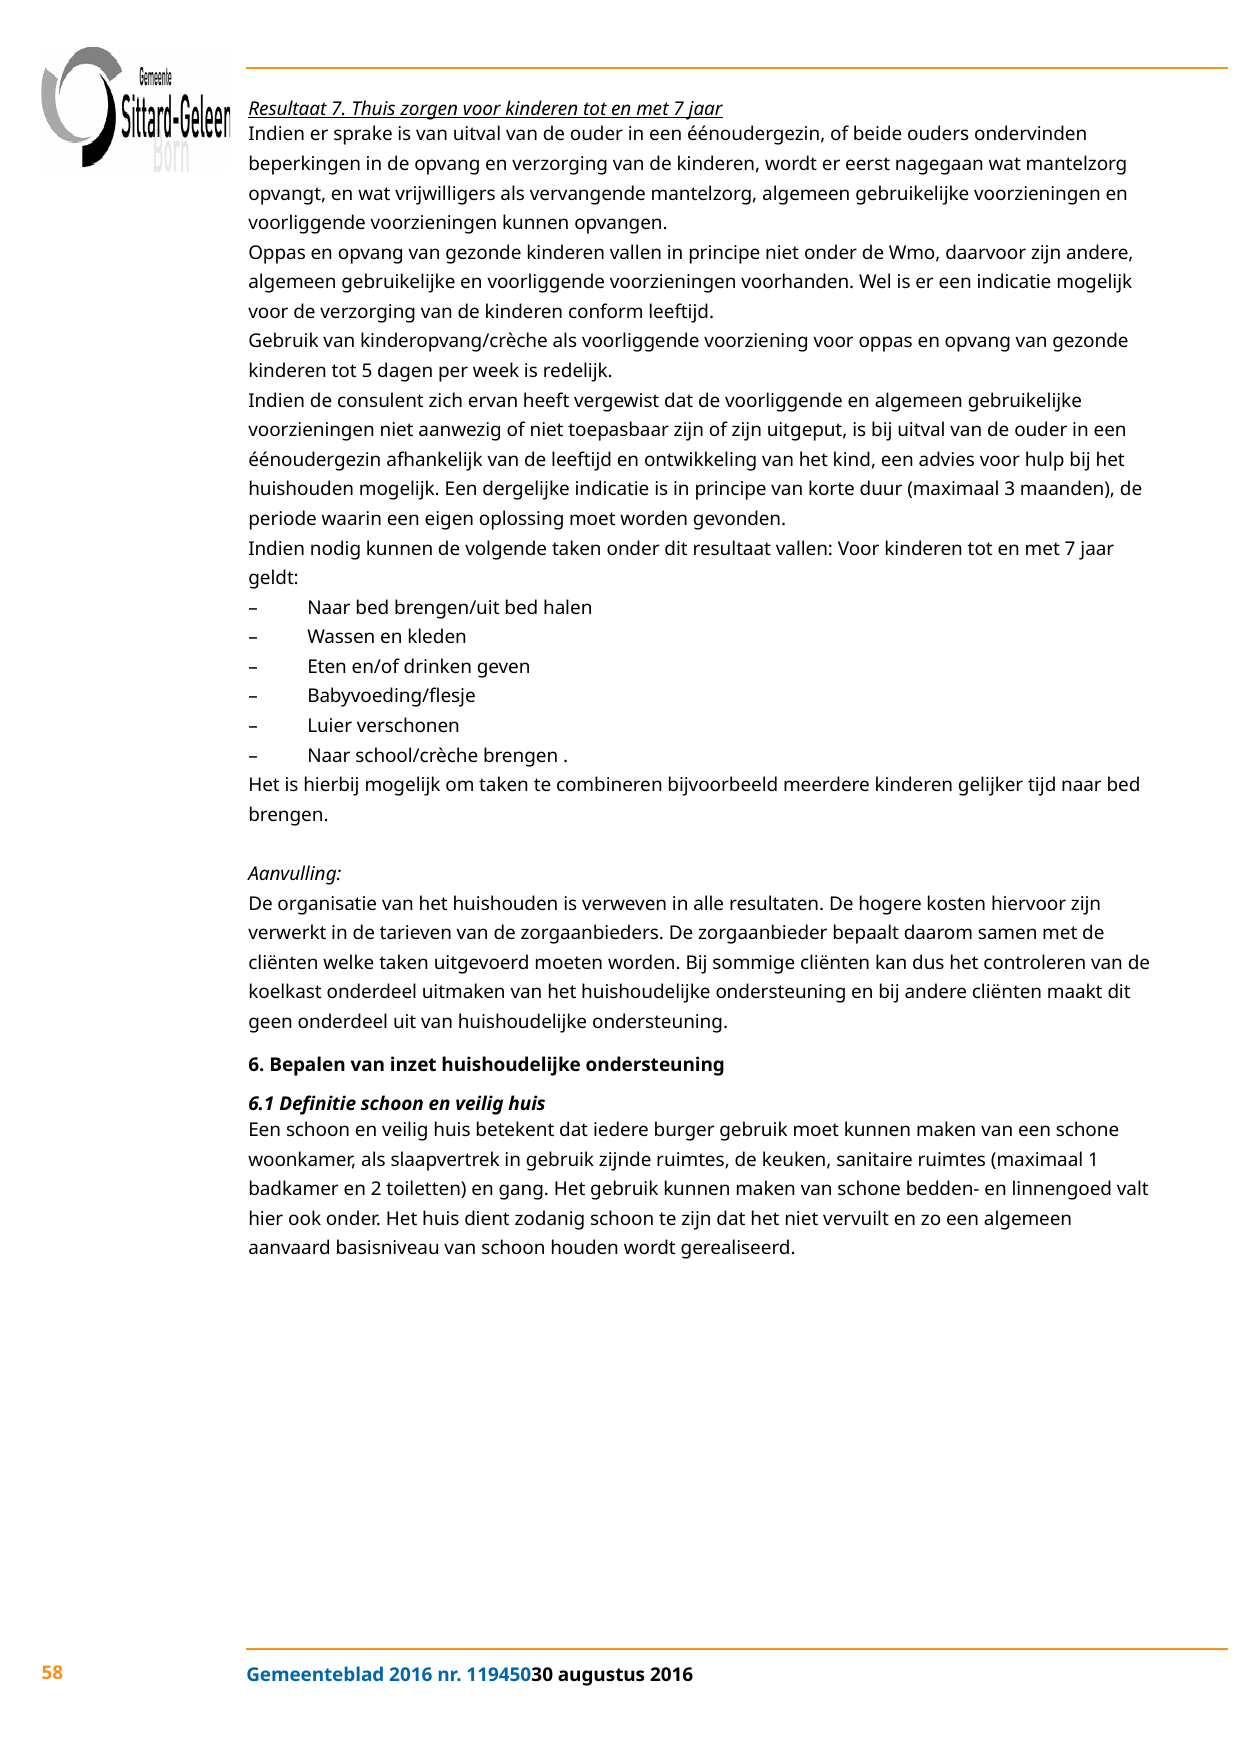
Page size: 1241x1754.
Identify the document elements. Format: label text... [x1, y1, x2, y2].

list Luier verschonen [248, 712, 1152, 738]
list Naar bed brengen/uit bed halen [248, 594, 1152, 619]
text 6.1 Definitie schoon en veilig huis [248, 1090, 1152, 1116]
text Resultaat 7. Thuis zorgen voor kinderen tot en met 7 jaar [248, 95, 1152, 121]
text De organisatie van het huishouden is verweven in alle resultaten. De hogere kosten hiervoor zijn verwerkt in de tarieven van de zorgaanbieders. De zorgaanbieder bepaalt daarom samen met de cliënten welke taken uitgevoerd moeten worden. Bij sommige cliënten kan dus het controleren van de koelkast onderdeel uitmaken van het huishoudelijke ondersteuning en bij andere cliënten maakt dit geen onderdeel uit van huishoudelijke ondersteuning. [248, 890, 1152, 1034]
text Indien nodig kunnen de volgende taken onder dit resultaat vallen: Voor kinderen tot en met 7 jaar geldt: [248, 535, 1152, 590]
text Gebruik van kinderopvang/crèche als voorliggende voorziening voor oppas en opvang van gezonde kinderen tot 5 dagen per week is redelijk. [248, 328, 1152, 383]
list Wassen en kleden [248, 623, 1152, 649]
text 6. Bepalen van inzet huishoudelijke ondersteuning [248, 1051, 1152, 1077]
text Het is hierbij mogelijk om taken te combineren bijvoorbeeld meerdere kinderen gelijker tijd naar bed brengen. [248, 771, 1152, 827]
list Naar school/crèche brengen . [248, 742, 1152, 767]
list Eten en/of drinken geven [248, 653, 1152, 679]
text Oppas en opvang van gezonde kinderen vallen in principe niet onder de Wmo, daarvoor zijn andere, algemeen gebruikelijke en voorliggende voorzieningen voorhanden. Wel is er een indicatie mogelijk voor de verzorging van de kinderen conform leeftijd. [248, 239, 1152, 324]
text Indien er sprake is van uitval van de ouder in een éénoudergezin, of beide ouders ondervinden beperkingen in de opvang en verzorging van de kinderen, wordt er eerst nagegaan wat mantelzorg opvangt, en wat vrijwilligers als vervangende mantelzorg, algemeen gebruikelijke voorzieningen en voorliggende voorzieningen kunnen opvangen. [248, 121, 1152, 235]
text Indien de consulent zich ervan heeft vergewist dat de voorliggende en algemeen gebruikelijke voorzieningen niet aanwezig of niet toepasbaar zijn of zijn uitgeput, is bij uitval van de ouder in een éénoudergezin afhankelijk van de leeftijd en ontwikkeling van het kind, een advies voor hulp bij het huishouden mogelijk. Een dergelijke indicatie is in principe van korte duur (maximaal 3 maanden), de periode waarin een eigen oplossing moet worden gevonden. [248, 387, 1152, 531]
list Babyvoeding/flesje [248, 683, 1152, 708]
text Aanvulling: [248, 860, 1152, 886]
picture [41, 47, 231, 172]
text Een schoon en veilig huis betekent dat iedere burger gebruik moet kunnen maken van een schone woonkamer, als slaapvertrek in gebruik zijnde ruimtes, de keuken, sanitaire ruimtes (maximaal 1 badkamer en 2 toiletten) en gang. Het gebruik kunnen maken van schone bedden- en linnengoed valt hier ook onder. Het huis dient zodanig schoon te zijn dat het niet vervuilt en zo een algemeen aanvaard basisniveau van schoon houden wordt gerealiseerd. [248, 1116, 1152, 1260]
